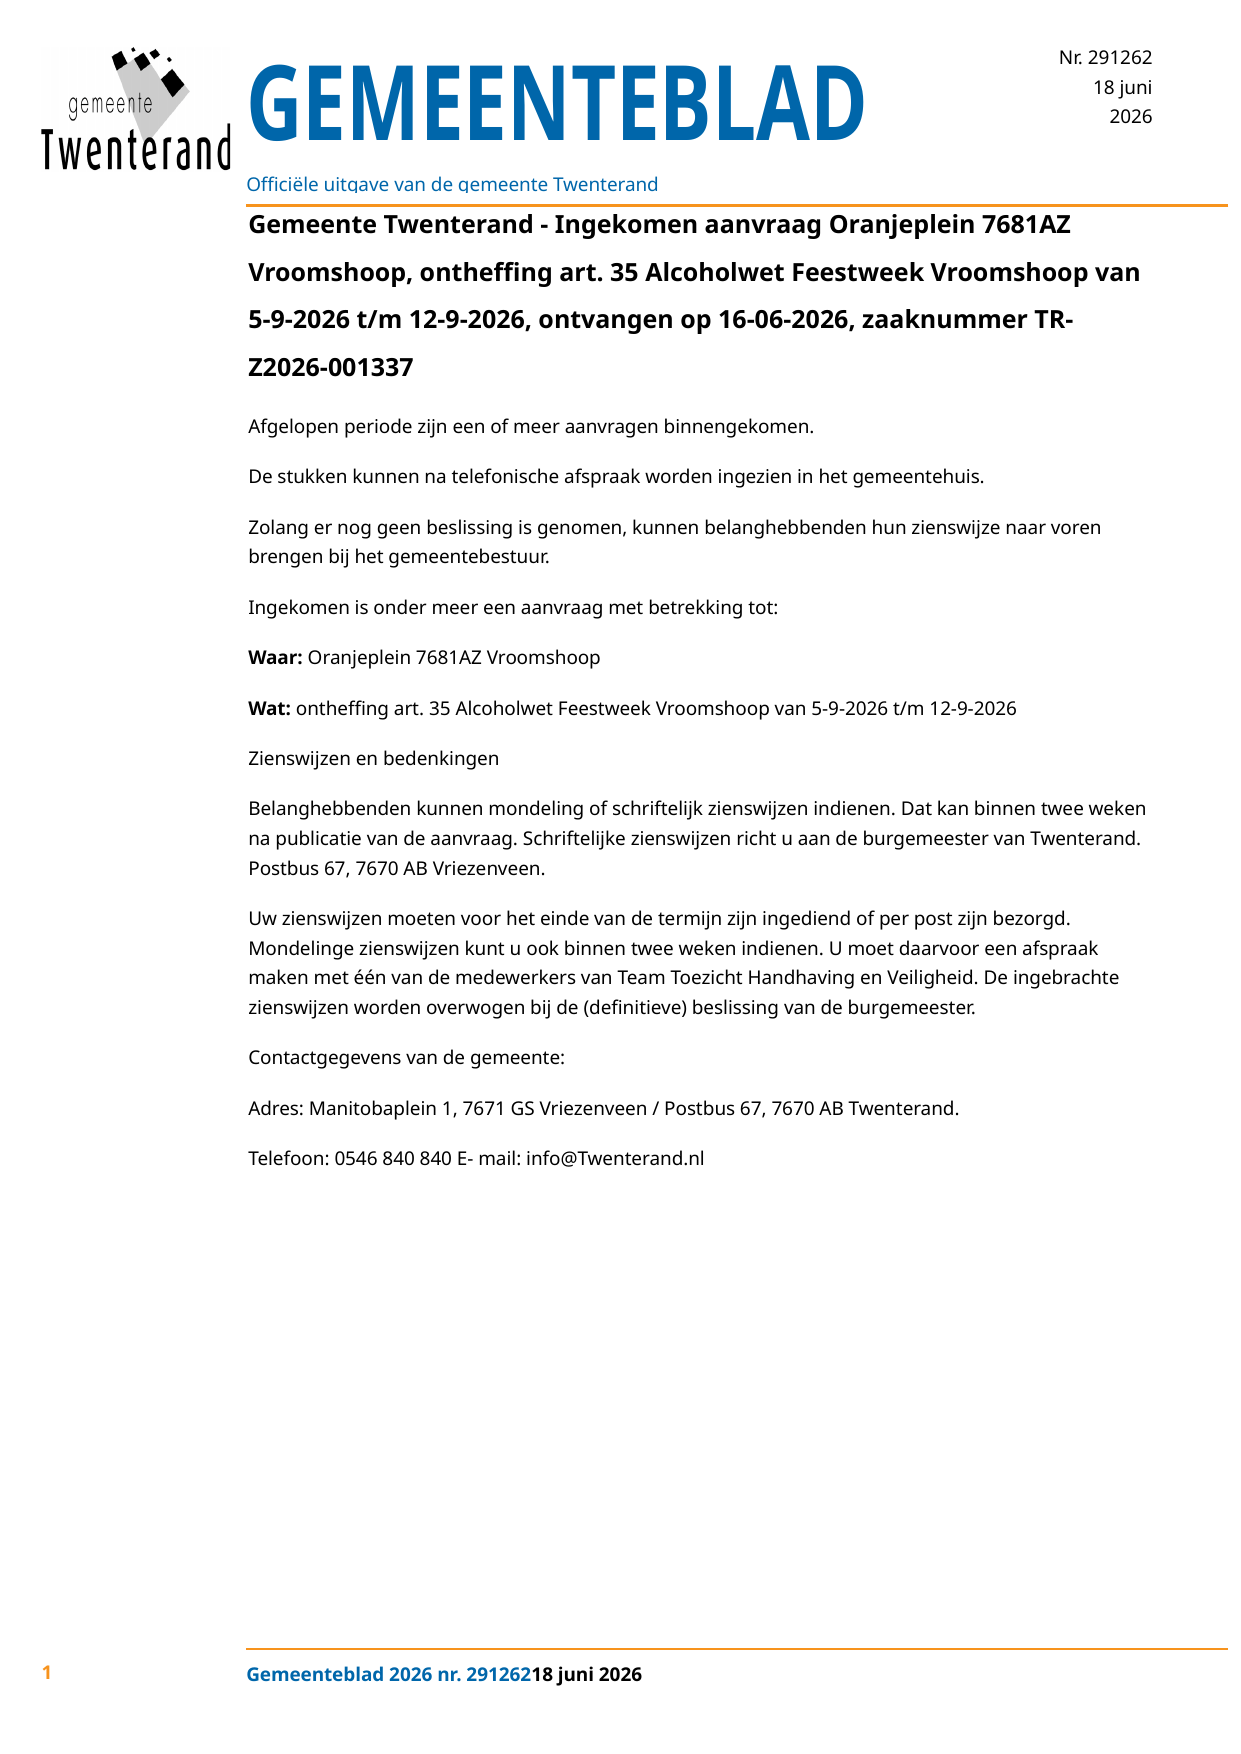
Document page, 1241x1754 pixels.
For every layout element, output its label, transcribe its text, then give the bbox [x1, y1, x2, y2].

text Telefoon: 0546 840 840 E- mail: info@Twenterand.nl [248, 1145, 1152, 1171]
text Contactgegevens van de gemeente: [248, 1044, 1152, 1070]
text Gemeente Twenterand - Ingekomen aanvraag Oranjeplein 7681AZ Vroomshoop, ontheffing art. 35 Alcoholwet Feestweek Vroomshoop van 5-9-2026 t/m 12-9-2026, ontvangen op 16-06-2026, zaaknummer TR-Z2026-001337 [248, 207, 1152, 384]
picture [41, 47, 231, 172]
text Wat: ontheffing art. 35 Alcoholwet Feestweek Vroomshoop van 5-9-2026 t/m 12-9-2026 [248, 695, 1152, 721]
text Ingekomen is onder meer een aanvraag met betrekking tot: [248, 594, 1152, 620]
text De stukken kunnen na telefonische afspraak worden ingezien in het gemeentehuis. [248, 463, 1152, 489]
text Waar: Oranjeplein 7681AZ Vroomshoop [248, 644, 1152, 670]
text Zolang er nog geen beslissing is genomen, kunnen belanghebbenden hun zienswijze naar voren brengen bij het gemeentebestuur. [248, 514, 1152, 569]
text Belanghebbenden kunnen mondeling of schriftelijk zienswijzen indienen. Dat kan binnen twee weken na publicatie van de aanvraag. Schriftelijke zienswijzen richt u aan de burgemeester van Twenterand. Postbus 67, 7670 AB Vriezenveen. [248, 796, 1152, 881]
text Zienswijzen en bedenkingen [248, 745, 1152, 771]
text Uw zienswijzen moeten voor het einde van de termijn zijn ingediend of per post zijn bezorgd. Mondelinge zienswijzen kunt u ook binnen twee weken indienen. U moet daarvoor een afspraak maken met één van de medewerkers van Team Toezicht Handhaving en Veiligheid. De ingebrachte zienswijzen worden overwogen bij de (definitieve) beslissing van de burgemeester. [248, 905, 1152, 1020]
text Afgelopen periode zijn een of meer aanvragen binnengekomen. [248, 413, 1152, 439]
text Adres: Manitobaplein 1, 7671 GS Vriezenveen / Postbus 67, 7670 AB Twenterand. [248, 1095, 1152, 1121]
